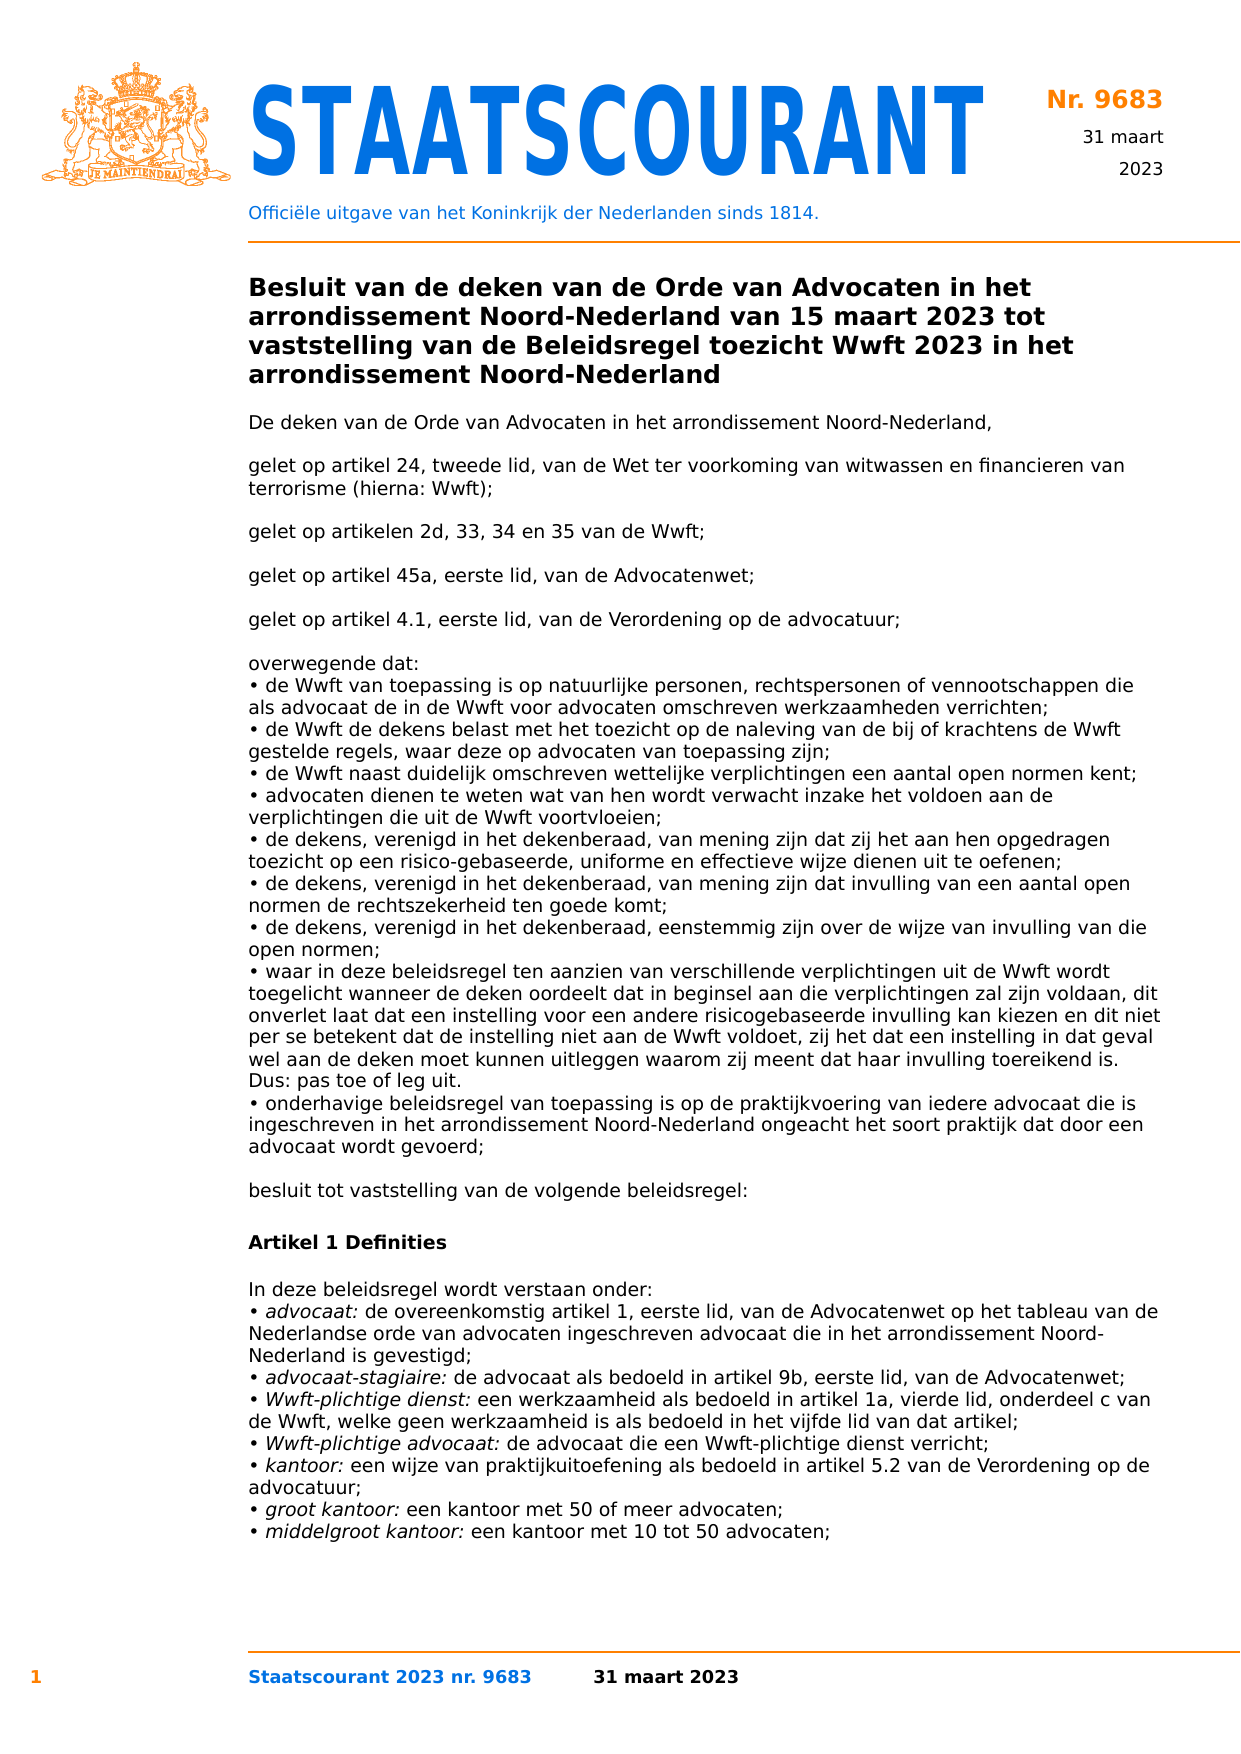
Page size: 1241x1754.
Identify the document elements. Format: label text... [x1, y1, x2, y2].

text • advocaat-stagiaire: de advocaat als bedoeld in artikel 9b, eerste lid, van de Advocatenwet; [248, 1367, 1163, 1389]
table_cell 2023 [998, 153, 1240, 203]
text • Wwft-plichtige advocaat: de advocaat die een Wwft-plichtige dienst verricht; [248, 1433, 1163, 1455]
table_header Nr. 9683 [998, 62, 1240, 121]
text • waar in deze beleidsregel ten aanzien van verschillende verplichtingen uit de Wwft wordt toegelicht wanneer de deken oordeelt dat in beginsel aan die verplichtingen zal zijn voldaan, dit onverlet laat dat een instelling voor een andere risicogebaseerde invulling kan kiezen en dit niet per se betekent dat de instelling niet aan de Wwft voldoet, zij het dat een instelling in dat geval wel aan de deken moet kunnen uitleggen waarom zij meent dat haar invulling toereikend is. Dus: pas toe of leg uit. [248, 961, 1163, 1092]
text gelet op artikel 45a, eerste lid, van de Advocatenwet; [248, 565, 1163, 587]
text • advocaat: de overeenkomstig artikel 1, eerste lid, van de Advocatenwet op het tableau van de Nederlandse orde van advocaten ingeschreven advocaat die in het arrondissement Noord-Nederland is gevestigd; [248, 1301, 1163, 1367]
subtitle Besluit van de deken van de Orde van Advocaten in het arrondissement Noord-Nederland van 15 maart 2023 tot vaststelling van de Beleidsregel toezicht Wwft 2023 in het arrondissement Noord-Nederland [248, 273, 1163, 390]
text • Wwft-plichtige dienst: een werkzaamheid als bedoeld in artikel 1a, vierde lid, onderdeel c van de Wwft, welke geen werkzaamheid is als bedoeld in het vijfde lid van dat artikel; [248, 1389, 1163, 1433]
subtitle Artikel 1 Definities [248, 1232, 1163, 1254]
text • groot kantoor: een kantoor met 50 of meer advocaten; [248, 1499, 1163, 1521]
text overwegende dat: [248, 653, 1163, 675]
text • de Wwft de dekens belast met het toezicht op de naleving van de bij of krachtens de Wwft gestelde regels, waar deze op advocaten van toepassing zijn; [248, 719, 1163, 763]
text • onderhavige beleidsregel van toepassing is op de praktijkvoering van iedere advocaat die is ingeschreven in het arrondissement Noord-Nederland ongeacht het soort praktijk dat door een advocaat wordt gevoerd; [248, 1092, 1163, 1158]
text besluit tot vaststelling van de volgende beleidsregel: [248, 1180, 1163, 1202]
table_header [25, 62, 248, 241]
text • de dekens, verenigd in het dekenberaad, van mening zijn dat invulling van een aantal open normen de rechtszekerheid ten goede komt; [248, 873, 1163, 917]
table_cell 31 maart [998, 121, 1240, 153]
text • kantoor: een wijze van praktijkuitoefening als bedoeld in artikel 5.2 van de Verordening op de advocatuur; [248, 1455, 1163, 1499]
text De deken van de Orde van Advocaten in het arrondissement Noord-Nederland, [248, 412, 1163, 433]
text In deze beleidsregel wordt verstaan onder: [248, 1279, 1163, 1301]
text • de dekens, verenigd in het dekenberaad, eenstemmig zijn over de wijze van invulling van die open normen; [248, 917, 1163, 961]
text • de Wwft van toepassing is op natuurlijke personen, rechtspersonen of vennootschappen die als advocaat de in de Wwft voor advocaten omschreven werkzaamheden verrichten; [248, 675, 1163, 719]
table_header STAATSCOURANT [248, 62, 998, 203]
table_cell Officiële uitgave van het Koninkrijk der Nederlanden sinds 1814. [248, 203, 1240, 241]
text • advocaten dienen te weten wat van hen wordt verwacht inzake het voldoen aan de verplichtingen die uit de Wwft voortvloeien; [248, 785, 1163, 829]
text • middelgroot kantoor: een kantoor met 10 tot 50 advocaten; [248, 1521, 1163, 1543]
text • de dekens, verenigd in het dekenberaad, van mening zijn dat zij het aan hen opgedragen toezicht op een risico-gebaseerde, uniforme en effectieve wijze dienen uit te oefenen; [248, 829, 1163, 873]
picture [41, 62, 231, 186]
text • de Wwft naast duidelijk omschreven wettelijke verplichtingen een aantal open normen kent; [248, 763, 1163, 785]
text gelet op artikel 4.1, eerste lid, van de Verordening op de advocatuur; [248, 609, 1163, 631]
text gelet op artikelen 2d, 33, 34 en 35 van de Wwft; [248, 521, 1163, 543]
text gelet op artikel 24, tweede lid, van de Wet ter voorkoming van witwassen en financieren van terrorisme (hierna: Wwft); [248, 455, 1163, 499]
